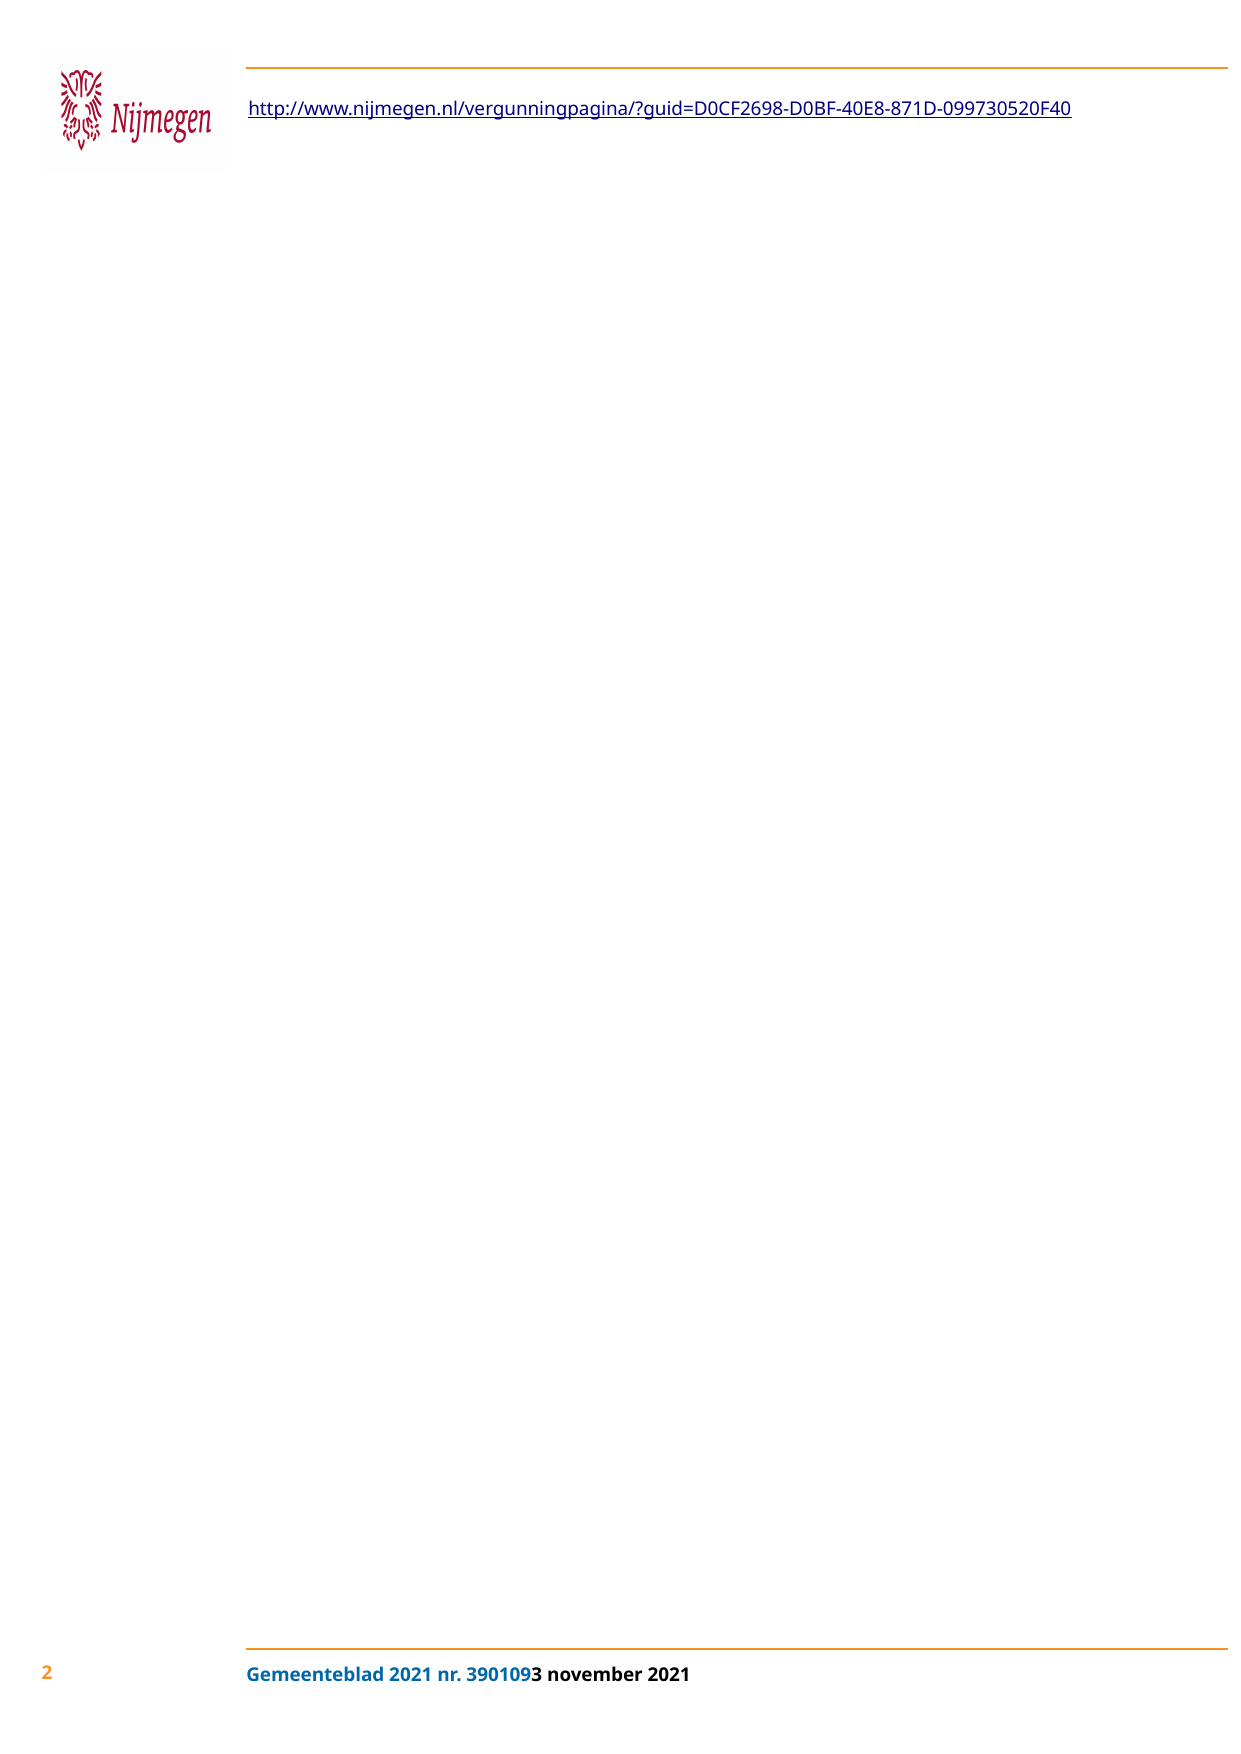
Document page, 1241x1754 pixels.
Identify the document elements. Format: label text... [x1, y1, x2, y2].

text http://www.nijmegen.nl/vergunningpagina/?guid=D0CF2698-D0BF-40E8-871D-099730520F40 [248, 95, 1152, 121]
picture [41, 47, 231, 172]
